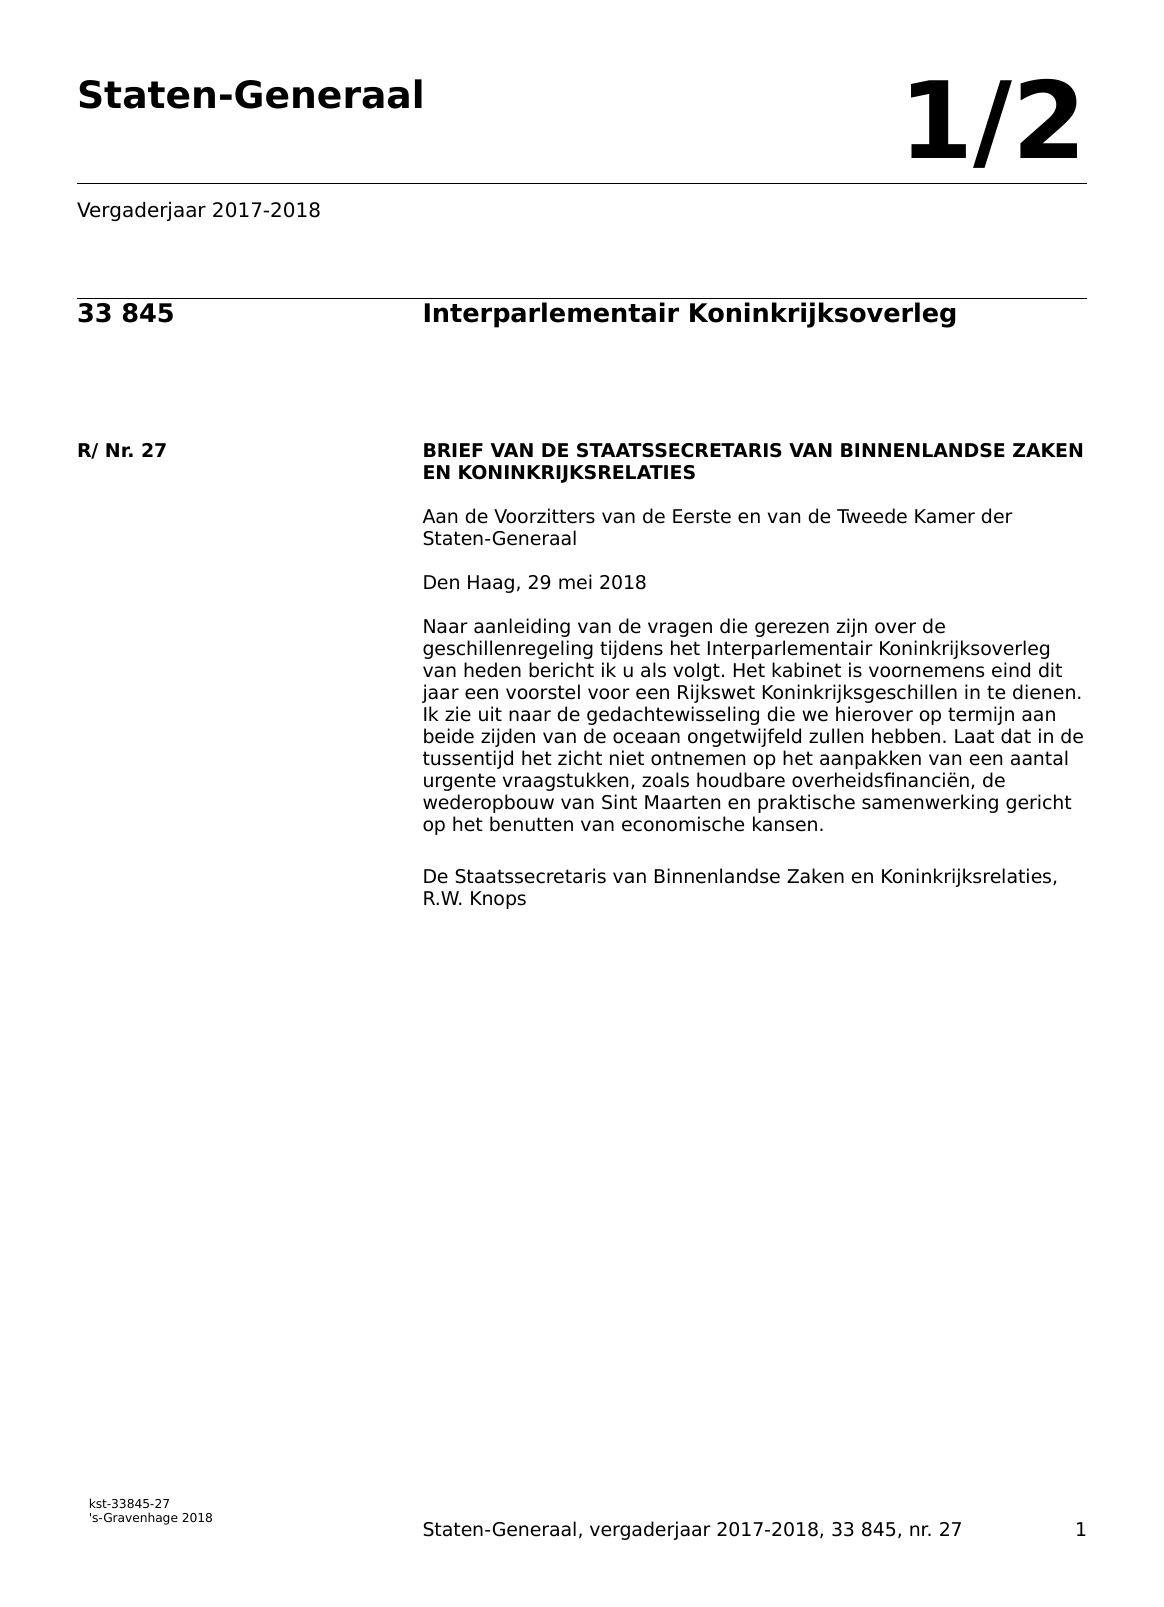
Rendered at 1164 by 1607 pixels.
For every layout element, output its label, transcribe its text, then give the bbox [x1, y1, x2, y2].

table_header 1/2 [886, 59, 1087, 183]
text De Staatssecretaris van Binnenlandse Zaken en Koninkrijksrelaties, R.W. Knops [422, 866, 1087, 910]
text Naar aanleiding van de vragen die gerezen zijn over de geschillenregeling tijdens het Interparlementair Koninkrijksoverleg van heden bericht ik u als volgt. Het kabinet is voornemens eind dit jaar een voorstel voor een Rijkswet Koninkrijksgeschillen in te dienen. Ik zie uit naar de gedachtewisseling die we hierover op termijn aan beide zijden van de oceaan ongetwijfeld zullen hebben. Laat dat in de tussentijd het zicht niet ontnemen op het aanpakken van een aantal urgente vraagstukken, zoals houdbare overheidsfinanciën, de wederopbouw van Sint Maarten en praktische samenwerking gericht op het benutten van economische kansen. [422, 616, 1087, 836]
subtitle 33 845 Interparlementair Koninkrijksoverleg [77, 299, 1087, 329]
text 's-Gravenhage 2018 [88, 1511, 323, 1525]
text Den Haag, 29 mei 2018 [422, 572, 1087, 594]
subtitle R/ Nr. 27 BRIEF VAN DE STAATSSECRETARIS VAN BINNENLANDSE ZAKEN EN KONINKRIJKSRELATIES [77, 440, 1087, 484]
text Aan de Voorzitters van de Eerste en van de Tweede Kamer der Staten-Generaal [422, 506, 1087, 550]
table_cell Vergaderjaar 2017-2018 [77, 184, 1087, 298]
table_header Staten-Generaal [77, 59, 886, 183]
text kst-33845-27 [88, 1497, 323, 1511]
